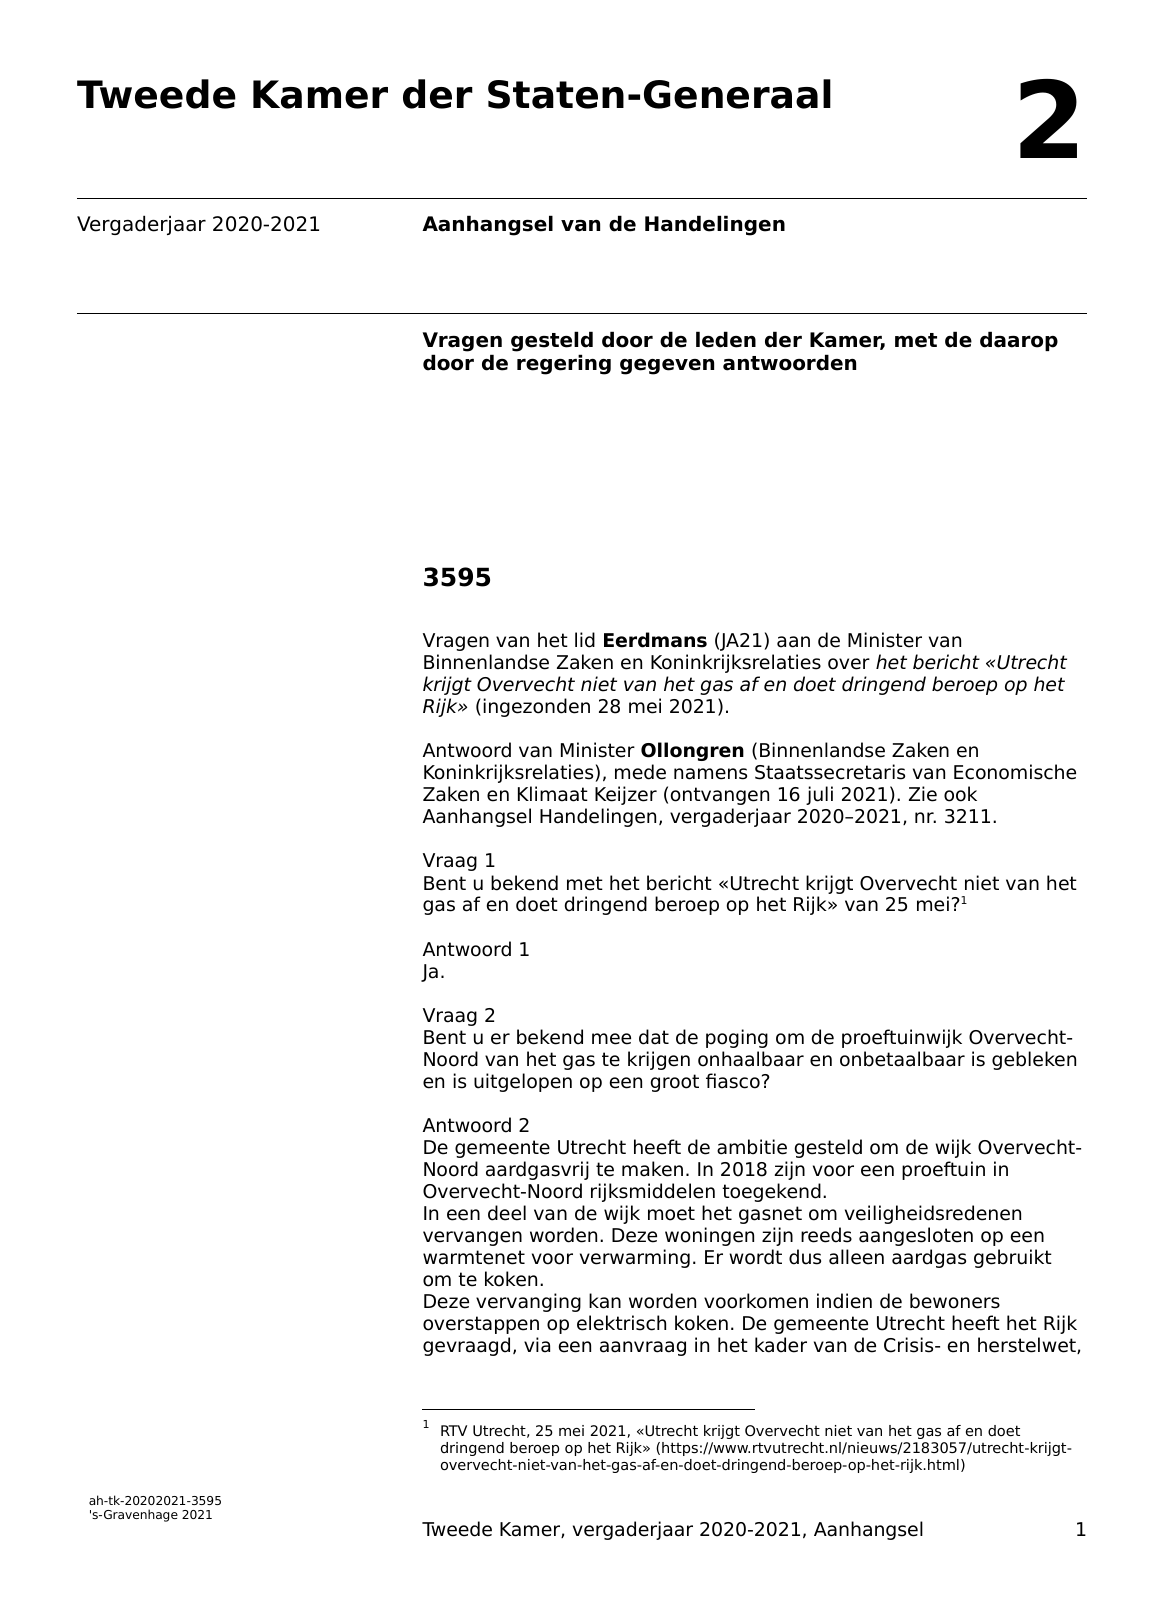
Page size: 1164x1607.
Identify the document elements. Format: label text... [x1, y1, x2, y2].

text Vraag 1 [422, 850, 1087, 872]
text Antwoord 1 [422, 938, 1087, 961]
text Ja. [422, 961, 1087, 982]
table_cell Vragen gesteld door de leden der Kamer, met de daarop door de regering gegeven antwoorden [422, 314, 1087, 375]
text 3595 [422, 563, 1087, 592]
table_cell Vergaderjaar 2020-2021 [77, 199, 422, 313]
table_cell Aanhangsel van de Handelingen [422, 199, 1087, 313]
text Vraag 2 [422, 1005, 1087, 1027]
text ah-tk-20202021-3595 [88, 1494, 323, 1508]
table_cell [77, 314, 422, 375]
text Bent u er bekend mee dat de poging om de proeftuinwijk Overvecht-Noord van het gas te krijgen onhaalbaar en onbetaalbaar is gebleken en is uitgelopen op een groot fiasco? [422, 1027, 1087, 1093]
text In een deel van de wijk moet het gasnet om veiligheidsredenen vervangen worden. Deze woningen zijn reeds aangesloten op een warmtenet voor verwarming. Er wordt dus alleen aardgas gebruikt om te koken. [422, 1203, 1087, 1291]
text Vragen van het lid Eerdmans (JA21) aan de Minister van Binnenlandse Zaken en Koninkrijksrelaties over het bericht «Utrecht krijgt Overvecht niet van het gas af en doet dringend beroep op het Rijk» (ingezonden 28 mei 2021). [422, 630, 1087, 718]
text Deze vervanging kan worden voorkomen indien de bewoners overstappen op elektrisch koken. De gemeente Utrecht heeft het Rijk gevraagd, via een aanvraag in het kader van de Crisis- en herstelwet, [422, 1291, 1087, 1357]
text 's-Gravenhage 2021 [88, 1508, 323, 1522]
text De gemeente Utrecht heeft de ambitie gesteld om de wijk Overvecht-Noord aardgasvrij te maken. In 2018 zijn voor een proeftuin in Overvecht-Noord rijksmiddelen toegekend. [422, 1137, 1087, 1203]
table_header 2 [886, 59, 1087, 198]
text Bent u bekend met het bericht «Utrecht krijgt Overvecht niet van het gas af en doet dringend beroep op het Rijk» van 25 mei? [422, 872, 1087, 916]
table_header Tweede Kamer der Staten-Generaal [77, 59, 886, 198]
text RTV Utrecht, 25 mei 2021, «Utrecht krijgt Overvecht niet van het gas af en doet dringend beroep op het Rijk» (https://www.rtvutrecht.nl/nieuws/2183057/utrecht-krijgt-overvecht-niet-van-het-gas-af-en-doet-dringend-beroep-op-het-rijk.html) [422, 1418, 1087, 1474]
text Antwoord 2 [422, 1115, 1087, 1137]
text Antwoord van Minister Ollongren (Binnenlandse Zaken en Koninkrijksrelaties), mede namens Staatssecretaris van Economische Zaken en Klimaat Keijzer (ontvangen 16 juli 2021). Zie ook Aanhangsel Handelingen, vergaderjaar 2020–2021, nr. 3211. [422, 740, 1087, 828]
